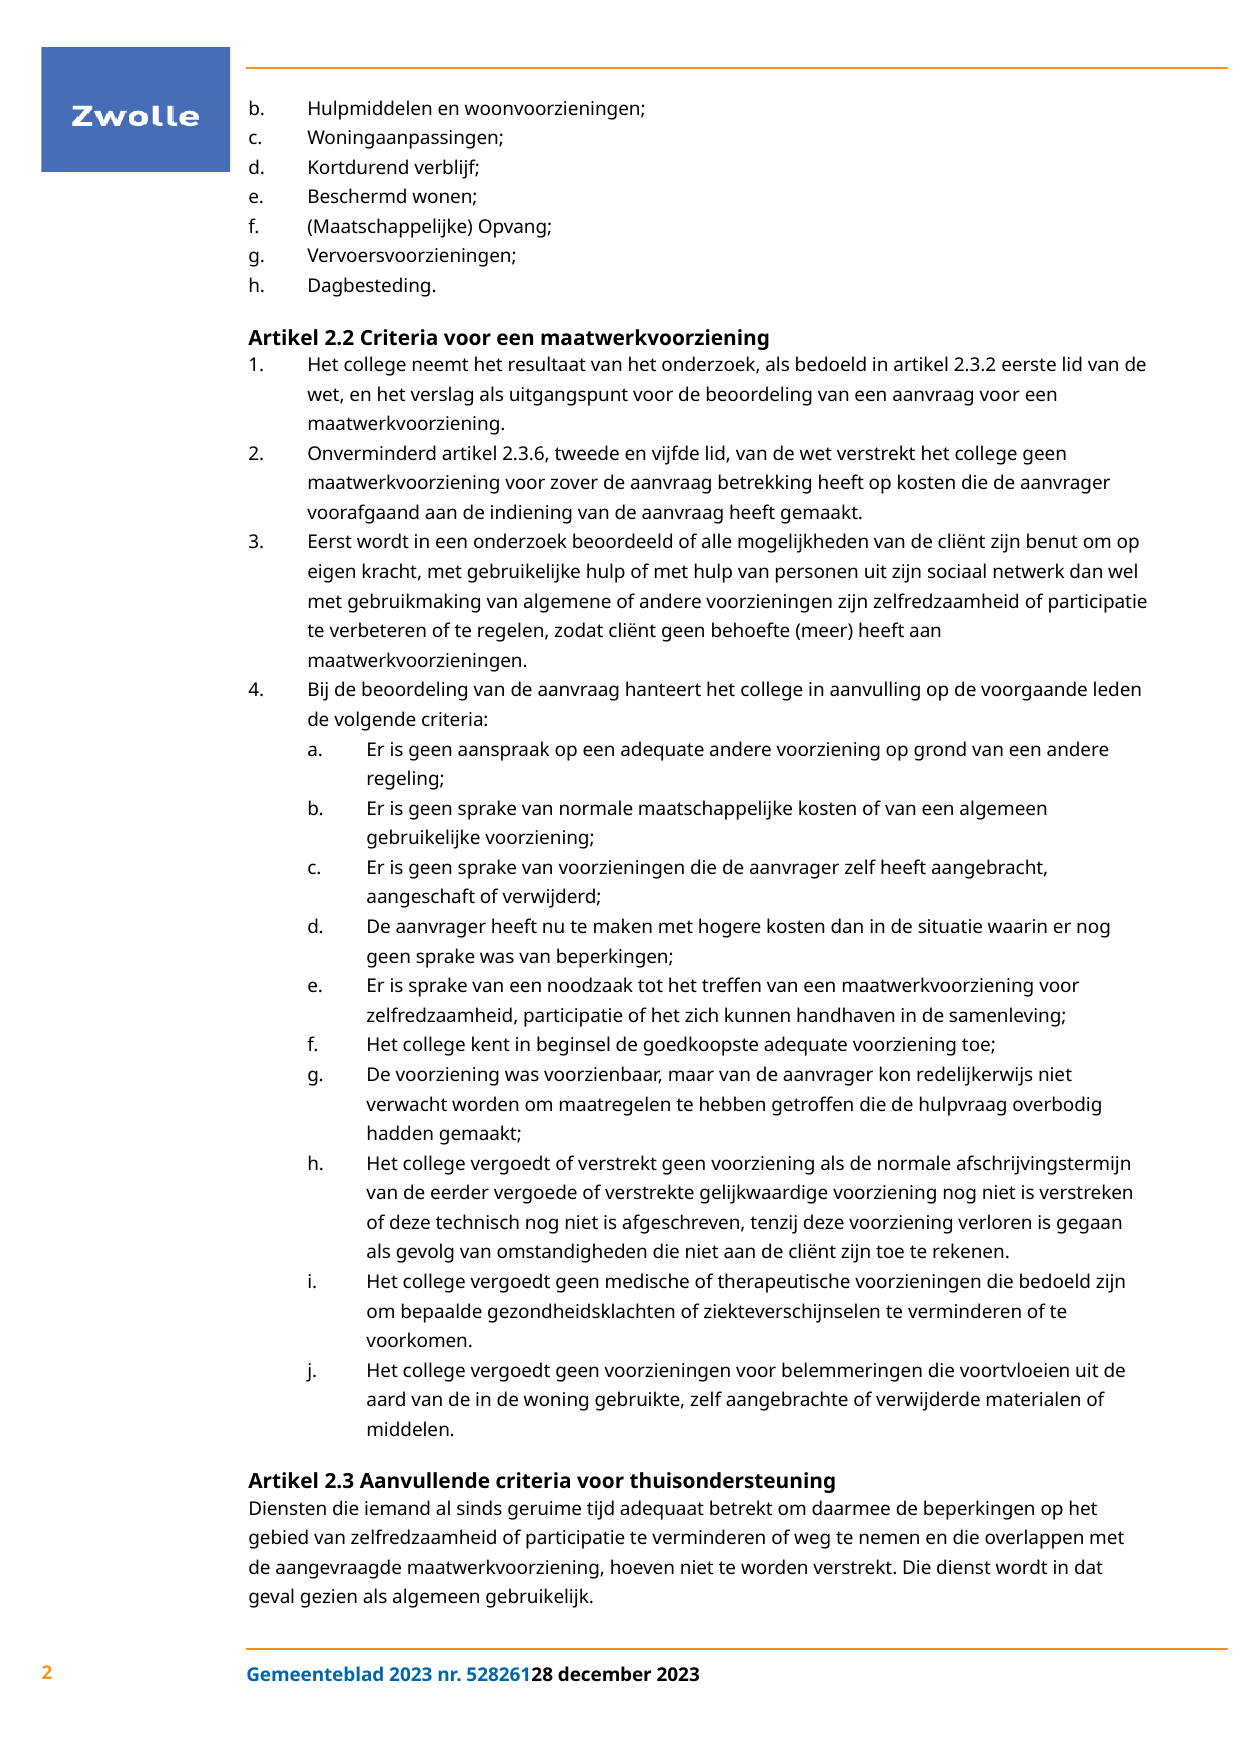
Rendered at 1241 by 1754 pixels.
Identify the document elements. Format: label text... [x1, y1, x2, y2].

list Woningaanpassingen; [248, 124, 1152, 150]
list Er is sprake van een noodzaak tot het treffen van een maatwerkvoorziening voor zelfredzaamheid, participatie of het zich kunnen handhaven in de samenleving; [307, 972, 1152, 1028]
list Het college vergoedt geen voorzieningen voor belemmeringen die voortvloeien uit de aard van de in de woning gebruikte, zelf aangebrachte of verwijderde materialen of middelen. [307, 1357, 1152, 1442]
list Onverminderd artikel 2.3.6, tweede en vijfde lid, van de wet verstrekt het college geen maatwerkvoorziening voor zover de aanvraag betrekking heeft op kosten die de aanvrager voorafgaand aan de indiening van de aanvraag heeft gemaakt. [248, 440, 1152, 525]
list De voorziening was voorzienbaar, maar van de aanvrager kon redelijkerwijs niet verwacht worden om maatregelen te hebben getroffen die de hulpvraag overbodig hadden gemaakt; [307, 1061, 1152, 1146]
list Bij de beoordeling van de aanvraag hanteert het college in aanvulling op de voorgaande leden de volgende criteria: [248, 677, 1152, 732]
list Beschermd wonen; [248, 183, 1152, 209]
list Hulpmiddelen en woonvoorzieningen; [248, 95, 1152, 121]
text Artikel 2.2 Criteria voor een maatwerkvoorziening [248, 323, 1152, 351]
list De aanvrager heeft nu te maken met hogere kosten dan in de situatie waarin er nog geen sprake was van beperkingen; [307, 913, 1152, 968]
list Het college neemt het resultaat van het onderzoek, als bedoeld in artikel 2.3.2 eerste lid van de wet, en het verslag als uitgangspunt voor de beoordeling van een aanvraag voor een maatwerkvoorziening. [248, 351, 1152, 436]
text Diensten die iemand al sinds geruime tijd adequaat betrekt om daarmee de beperkingen op het gebied van zelfredzaamheid of participatie te verminderen of weg te nemen en die overlappen met de aangevraagde maatwerkvoorziening, hoeven niet te worden verstrekt. Die dienst wordt in dat geval gezien als algemeen gebruikelijk. [248, 1495, 1152, 1609]
list Het college kent in beginsel de goedkoopste adequate voorziening toe; [307, 1032, 1152, 1057]
list Het college vergoedt of verstrekt geen voorziening als de normale afschrijvingstermijn van de eerder vergoede of verstrekte gelijkwaardige voorziening nog niet is verstreken of deze technisch nog niet is afgeschreven, tenzij deze voorziening verloren is gegaan als gevolg van omstandigheden die niet aan de cliënt zijn toe te rekenen. [307, 1150, 1152, 1264]
text Artikel 2.3 Aanvullende criteria voor thuisondersteuning [248, 1467, 1152, 1495]
list Dagbesteding. [248, 272, 1152, 298]
list Eerst wordt in een onderzoek beoordeeld of alle mogelijkheden van de cliënt zijn benut om op eigen kracht, met gebruikelijke hulp of met hulp van personen uit zijn sociaal netwerk dan wel met gebruikmaking van algemene of andere voorzieningen zijn zelfredzaamheid of participatie te verbeteren of te regelen, zodat cliënt geen behoefte (meer) heeft aan maatwerkvoorzieningen. [248, 529, 1152, 673]
list Vervoersvoorzieningen; [248, 243, 1152, 268]
list Er is geen sprake van voorzieningen die de aanvrager zelf heeft aangebracht, aangeschaft of verwijderd; [307, 854, 1152, 909]
picture [41, 47, 231, 172]
list Er is geen sprake van normale maatschappelijke kosten of van een algemeen gebruikelijke voorziening; [307, 795, 1152, 850]
list Er is geen aanspraak op een adequate andere voorziening op grond van een andere regeling; [307, 736, 1152, 791]
list Kortdurend verblijf; [248, 154, 1152, 180]
list (Maatschappelijke) Opvang; [248, 213, 1152, 239]
list Het college vergoedt geen medische of therapeutische voorzieningen die bedoeld zijn om bepaalde gezondheidsklachten of ziekteverschijnselen te verminderen of te voorkomen. [307, 1268, 1152, 1353]
